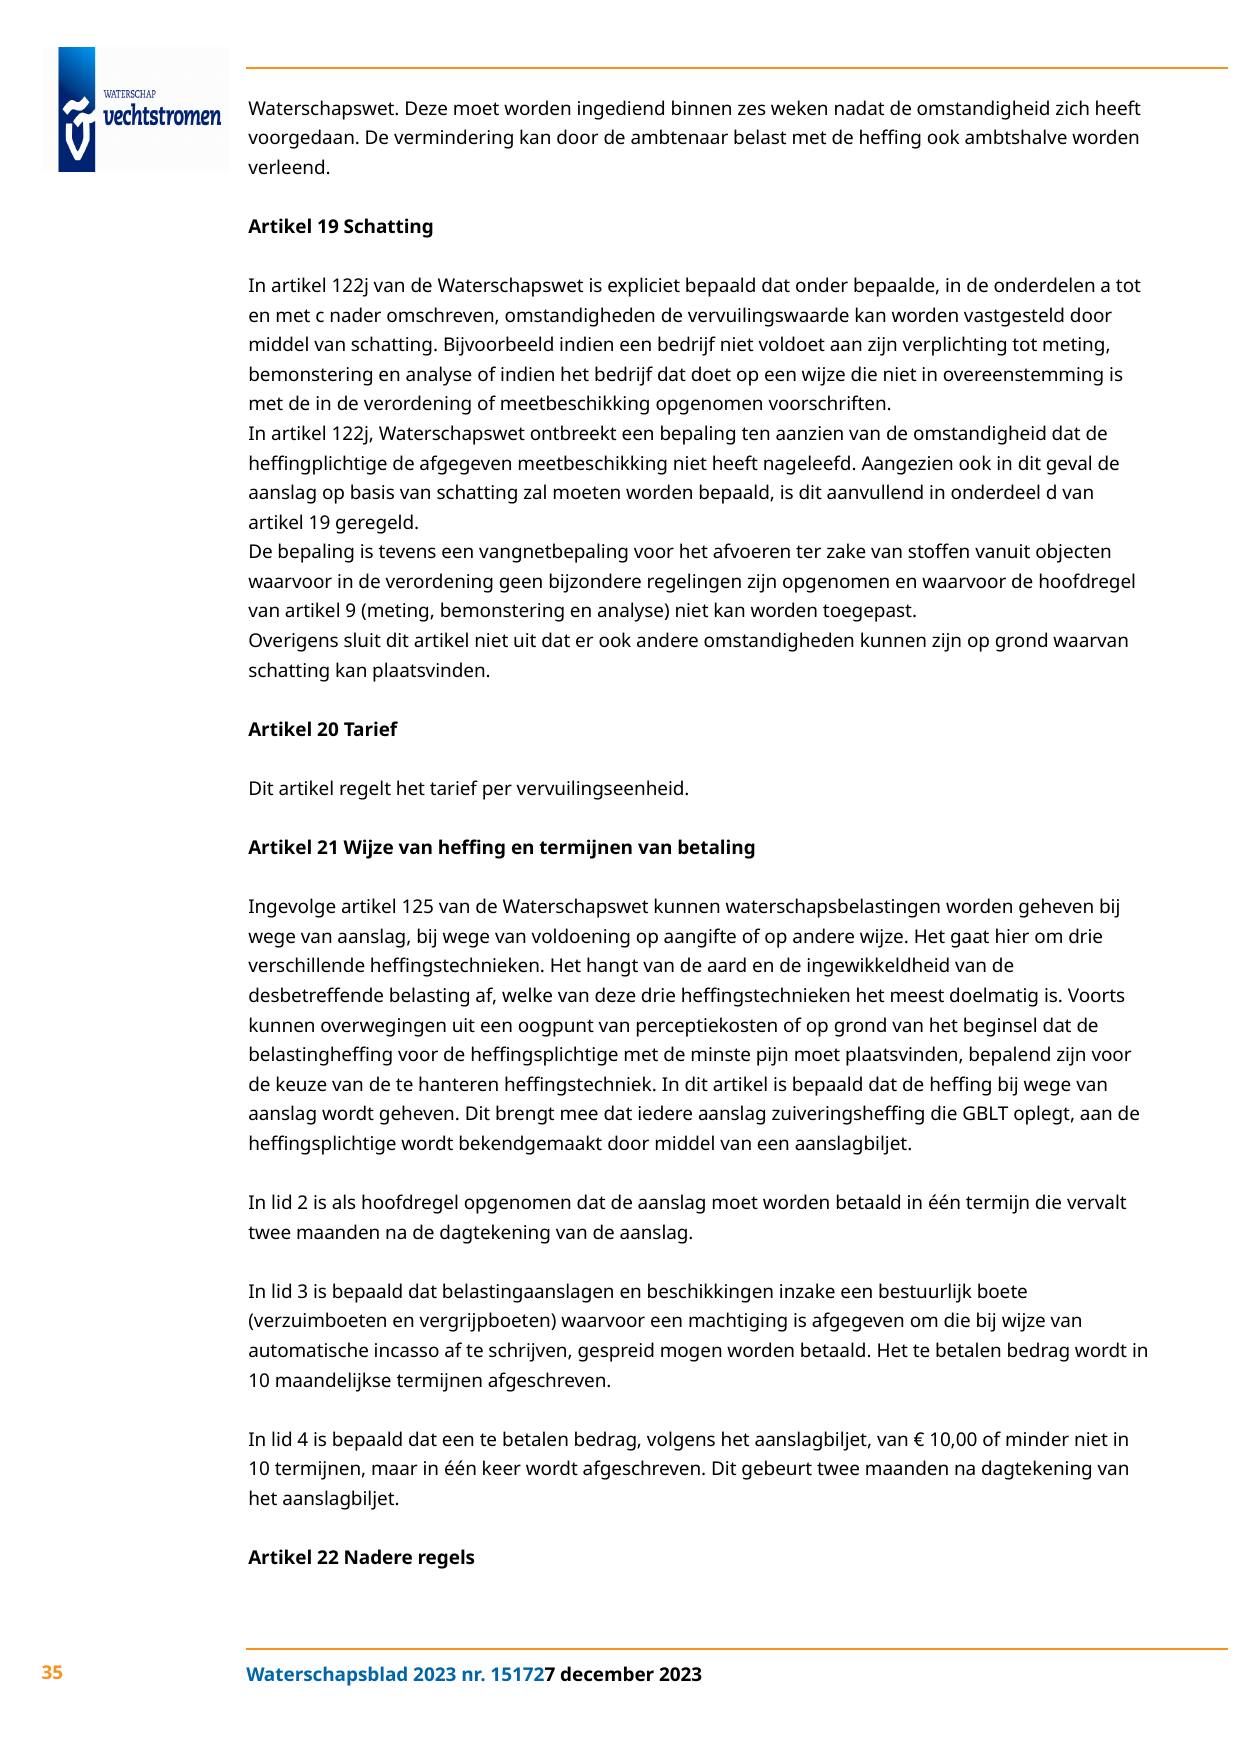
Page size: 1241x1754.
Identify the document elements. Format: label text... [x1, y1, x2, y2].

text In lid 2 is als hoofdregel opgenomen dat de aanslag moet worden betaald in één termijn die vervalt twee maanden na de dagtekening van de aanslag. [248, 1189, 1152, 1245]
text In artikel 122j van de Waterschapswet is expliciet bepaald dat onder bepaalde, in de onderdelen a tot en met c nader omschreven, omstandigheden de vervuilingswaarde kan worden vastgesteld door middel van schatting. Bijvoorbeeld indien een bedrijf niet voldoet aan zijn verplichting tot meting, bemonstering en analyse of indien het bedrijf dat doet op een wijze die niet in overeenstemming is met de in de verordening of meetbeschikking opgenomen voorschriften. [248, 272, 1152, 416]
text In lid 3 is bepaald dat belastingaanslagen en beschikkingen inzake een bestuurlijk boete (verzuimboeten en vergrijpboeten) waarvoor een machtiging is afgegeven om die bij wijze van automatische incasso af te schrijven, gespreid mogen worden betaald. Het te betalen bedrag wordt in 10 maandelijkse termijnen afgeschreven. [248, 1278, 1152, 1393]
text Waterschapswet. Deze moet worden ingediend binnen zes weken nadat de omstandigheid zich heeft voorgedaan. De vermindering kan door de ambtenaar belast met de heffing ook ambtshalve worden verleend. [248, 95, 1152, 180]
text Ingevolge artikel 125 van de Waterschapswet kunnen waterschapsbelastingen worden geheven bij wege van aanslag, bij wege van voldoening op aangifte of op andere wijze. Het gaat hier om drie verschillende heffingstechnieken. Het hangt van de aard en de ingewikkeldheid van de desbetreffende belasting af, welke van deze drie heffingstechnieken het meest doelmatig is. Voorts kunnen overwegingen uit een oogpunt van perceptiekosten of op grond van het beginsel dat de belastingheffing voor de heffingsplichtige met de minste pijn moet plaatsvinden, bepalend zijn voor de keuze van de te hanteren heffingstechniek. In dit artikel is bepaald dat de heffing bij wege van aanslag wordt geheven. Dit brengt mee dat iedere aanslag zuiveringsheffing die GBLT oplegt, aan de heffingsplichtige wordt bekendgemaakt door middel van een aanslagbiljet. [248, 893, 1152, 1156]
text Overigens sluit dit artikel niet uit dat er ook andere omstandigheden kunnen zijn op grond waarvan schatting kan plaatsvinden. [248, 627, 1152, 683]
text Artikel 21 Wijze van heffing en termijnen van betaling [248, 834, 1152, 860]
picture [41, 47, 231, 172]
text Artikel 19 Schatting [248, 213, 1152, 239]
text De bepaling is tevens een vangnetbepaling voor het afvoeren ter zake van stoffen vanuit objecten waarvoor in de verordening geen bijzondere regelingen zijn opgenomen en waarvoor de hoofdregel van artikel 9 (meting, bemonstering en analyse) niet kan worden toegepast. [248, 538, 1152, 623]
text Dit artikel regelt het tarief per vervuilingseenheid. [248, 775, 1152, 801]
text In lid 4 is bepaald dat een te betalen bedrag, volgens het aanslagbiljet, van € 10,00 of minder niet in 10 termijnen, maar in één keer wordt afgeschreven. Dit gebeurt twee maanden na dagtekening van het aanslagbiljet. [248, 1426, 1152, 1511]
text Artikel 22 Nadere regels [248, 1544, 1152, 1570]
text In artikel 122j, Waterschapswet ontbreekt een bepaling ten aanzien van de omstandigheid dat de heffingplichtige de afgegeven meetbeschikking niet heeft nageleefd. Aangezien ook in dit geval de aanslag op basis van schatting zal moeten worden bepaald, is dit aanvullend in onderdeel d van artikel 19 geregeld. [248, 420, 1152, 535]
text Artikel 20 Tarief [248, 716, 1152, 742]
